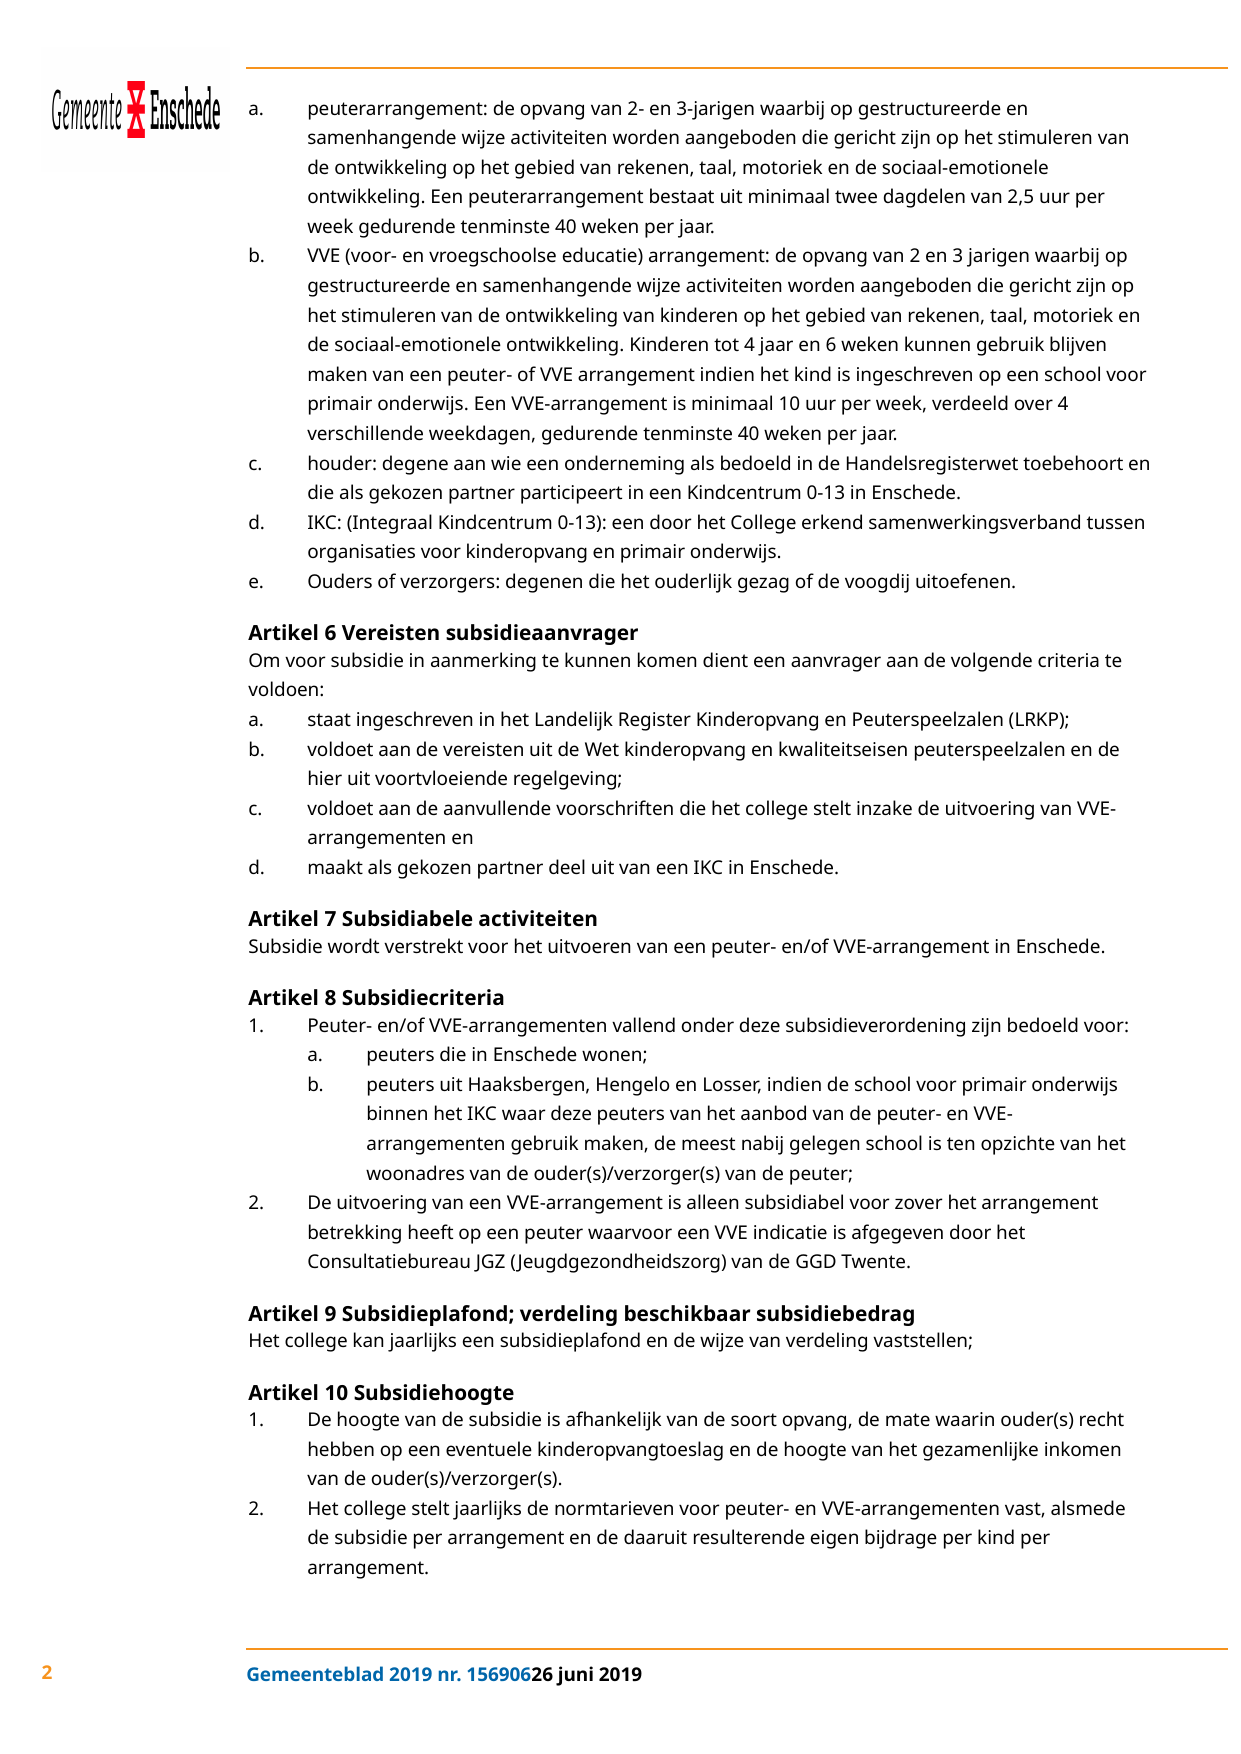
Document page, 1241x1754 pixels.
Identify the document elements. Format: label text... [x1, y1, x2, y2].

list voldoet aan de aanvullende voorschriften die het college stelt inzake de uitvoering van VVE-arrangementen en [248, 795, 1152, 850]
list Het college stelt jaarlijks de normtarieven voor peuter- en VVE-arrangementen vast, alsmede de subsidie per arrangement en de daaruit resulterende eigen bijdrage per kind per arrangement. [248, 1495, 1152, 1580]
list Peuter- en/of VVE-arrangementen vallend onder deze subsidieverordening zijn bedoeld voor: [248, 1012, 1152, 1037]
list peuters uit Haaksbergen, Hengelo en Losser, indien de school voor primair onderwijs binnen het IKC waar deze peuters van het aanbod van de peuter- en VVE-arrangementen gebruik maken, de meest nabij gelegen school is ten opzichte van het woonadres van de ouder(s)/verzorger(s) van de peuter; [307, 1071, 1152, 1185]
list houder: degene aan wie een onderneming als bedoeld in de Handelsregisterwet toebehoort en die als gekozen partner participeert in een Kindcentrum 0-13 in Enschede. [248, 450, 1152, 505]
picture [41, 47, 231, 172]
list Ouders of verzorgers: degenen die het ouderlijk gezag of de voogdij uitoefenen. [248, 568, 1152, 594]
list IKC: (Integraal Kindcentrum 0-13): een door het College erkend samenwerkingsverband tussen organisaties voor kinderopvang en primair onderwijs. [248, 509, 1152, 564]
list VVE (voor- en vroegschoolse educatie) arrangement: de opvang van 2 en 3 jarigen waarbij op gestructureerde en samenhangende wijze activiteiten worden aangeboden die gericht zijn op het stimuleren van de ontwikkeling van kinderen op het gebied van rekenen, taal, motoriek en de sociaal-emotionele ontwikkeling. Kinderen tot 4 jaar en 6 weken kunnen gebruik blijven maken van een peuter- of VVE arrangement indien het kind is ingeschreven op een school voor primair onderwijs. Een VVE-arrangement is minimaal 10 uur per week, verdeeld over 4 verschillende weekdagen, gedurende tenminste 40 weken per jaar. [248, 243, 1152, 446]
list De uitvoering van een VVE-arrangement is alleen subsidiabel voor zover het arrangement betrekking heeft op een peuter waarvoor een VVE indicatie is afgegeven door het Consultatiebureau JGZ (Jeugdgezondheidszorg) van de GGD Twente. [248, 1189, 1152, 1274]
list maakt als gekozen partner deel uit van een IKC in Enschede. [248, 854, 1152, 880]
list peuters die in Enschede wonen; [307, 1041, 1152, 1067]
text Artikel 8 Subsidiecriteria [248, 983, 1152, 1012]
text Subsidie wordt verstrekt voor het uitvoeren van een peuter- en/of VVE-arrangement in Enschede. [248, 933, 1152, 959]
text Artikel 6 Vereisten subsidieaanvrager [248, 618, 1152, 647]
text Artikel 10 Subsidiehoogte [248, 1378, 1152, 1406]
text Artikel 9 Subsidieplafond; verdeling beschikbaar subsidiebedrag [248, 1299, 1152, 1327]
list voldoet aan de vereisten uit de Wet kinderopvang en kwaliteitseisen peuterspeelzalen en de hier uit voortvloeiende regelgeving; [248, 736, 1152, 791]
text Om voor subsidie in aanmerking te kunnen komen dient een aanvrager aan de volgende criteria te voldoen: [248, 647, 1152, 702]
text Het college kan jaarlijks een subsidieplafond en de wijze van verdeling vaststellen; [248, 1327, 1152, 1353]
list peuterarrangement: de opvang van 2- en 3-jarigen waarbij op gestructureerde en samenhangende wijze activiteiten worden aangeboden die gericht zijn op het stimuleren van de ontwikkeling op het gebied van rekenen, taal, motoriek en de sociaal-emotionele ontwikkeling. Een peuterarrangement bestaat uit minimaal twee dagdelen van 2,5 uur per week gedurende tenminste 40 weken per jaar. [248, 95, 1152, 239]
list staat ingeschreven in het Landelijk Register Kinderopvang en Peuterspeelzalen (LRKP); [248, 706, 1152, 732]
list De hoogte van de subsidie is afhankelijk van de soort opvang, de mate waarin ouder(s) recht hebben op een eventuele kinderopvangtoeslag en de hoogte van het gezamenlijke inkomen van de ouder(s)/verzorger(s). [248, 1406, 1152, 1491]
text Artikel 7 Subsidiabele activiteiten [248, 904, 1152, 933]
